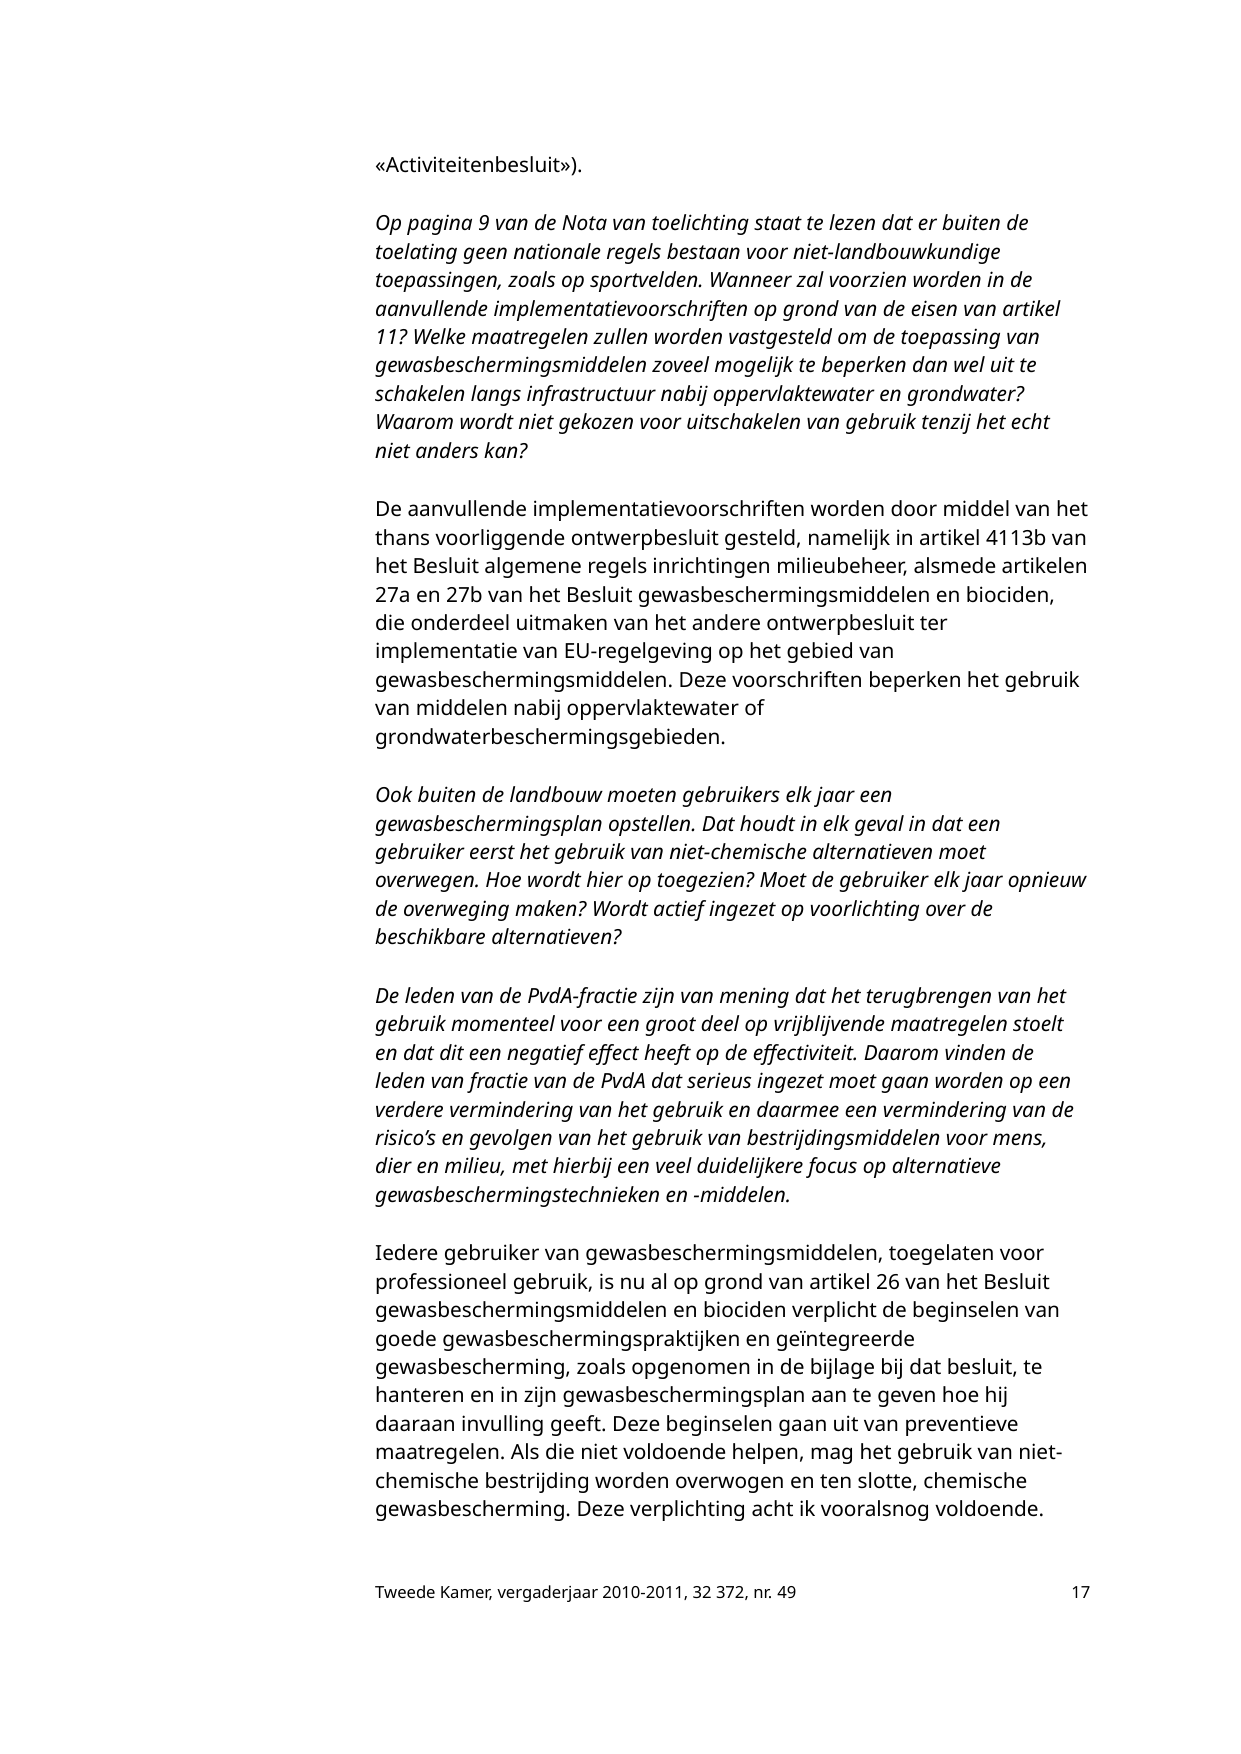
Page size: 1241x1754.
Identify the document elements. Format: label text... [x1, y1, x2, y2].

text Op pagina 9 van de Nota van toelichting staat te lezen dat er buiten de toelating geen nationale regels bestaan voor niet-landbouwkundige toepassingen, zoals op sportvelden. Wanneer zal voorzien worden in de aanvullende implementatievoorschriften op grond van de eisen van artikel 11? Welke maatregelen zullen worden vastgesteld om de toepassing van gewasbeschermingsmiddelen zoveel mogelijk te beperken dan wel uit te schakelen langs infrastructuur nabij oppervlaktewater en grondwater? Waarom wordt niet gekozen voor uitschakelen van gebruik tenzij het echt niet anders kan? [375, 208, 1090, 464]
text «Activiteitenbesluit»). [375, 150, 1090, 178]
text De aanvullende implementatievoorschriften worden door middel van het thans voorliggende ontwerpbesluit gesteld, namelijk in artikel 4113b van het Besluit algemene regels inrichtingen milieubeheer, alsmede artikelen 27a en 27b van het Besluit gewasbeschermingsmiddelen en biociden, die onderdeel uitmaken van het andere ontwerpbesluit ter implementatie van EU-regelgeving op het gebied van gewasbeschermingsmiddelen. Deze voorschriften beperken het gebruik van middelen nabij oppervlaktewater of grondwaterbeschermingsgebieden. [375, 494, 1090, 750]
text Ook buiten de landbouw moeten gebruikers elk jaar een gewasbeschermingsplan opstellen. Dat houdt in elk geval in dat een gebruiker eerst het gebruik van niet-chemische alternatieven moet overwegen. Hoe wordt hier op toegezien? Moet de gebruiker elk jaar opnieuw de overweging maken? Wordt actief ingezet op voorlichting over de beschikbare alternatieven? [375, 780, 1090, 951]
text Iedere gebruiker van gewasbeschermingsmiddelen, toegelaten voor professioneel gebruik, is nu al op grond van artikel 26 van het Besluit gewasbeschermingsmiddelen en biociden verplicht de beginselen van goede gewasbeschermingspraktijken en geïntegreerde gewasbescherming, zoals opgenomen in de bijlage bij dat besluit, te hanteren en in zijn gewasbeschermingsplan aan te geven hoe hij daaraan invulling geeft. Deze beginselen gaan uit van preventieve maatregelen. Als die niet voldoende helpen, mag het gebruik van niet-chemische bestrijding worden overwogen en ten slotte, chemische gewasbescherming. Deze verplichting acht ik vooralsnog voldoende. [375, 1238, 1090, 1523]
text De leden van de PvdA-fractie zijn van mening dat het terugbrengen van het gebruik momenteel voor een groot deel op vrijblijvende maatregelen stoelt en dat dit een negatief effect heeft op de effectiviteit. Daarom vinden de leden van fractie van de PvdA dat serieus ingezet moet gaan worden op een verdere vermindering van het gebruik en daarmee een vermindering van de risico’s en gevolgen van het gebruik van bestrijdingsmiddelen voor mens, dier en milieu, met hierbij een veel duidelijkere focus op alternatieve gewasbeschermingstechnieken en -middelen. [375, 981, 1090, 1208]
